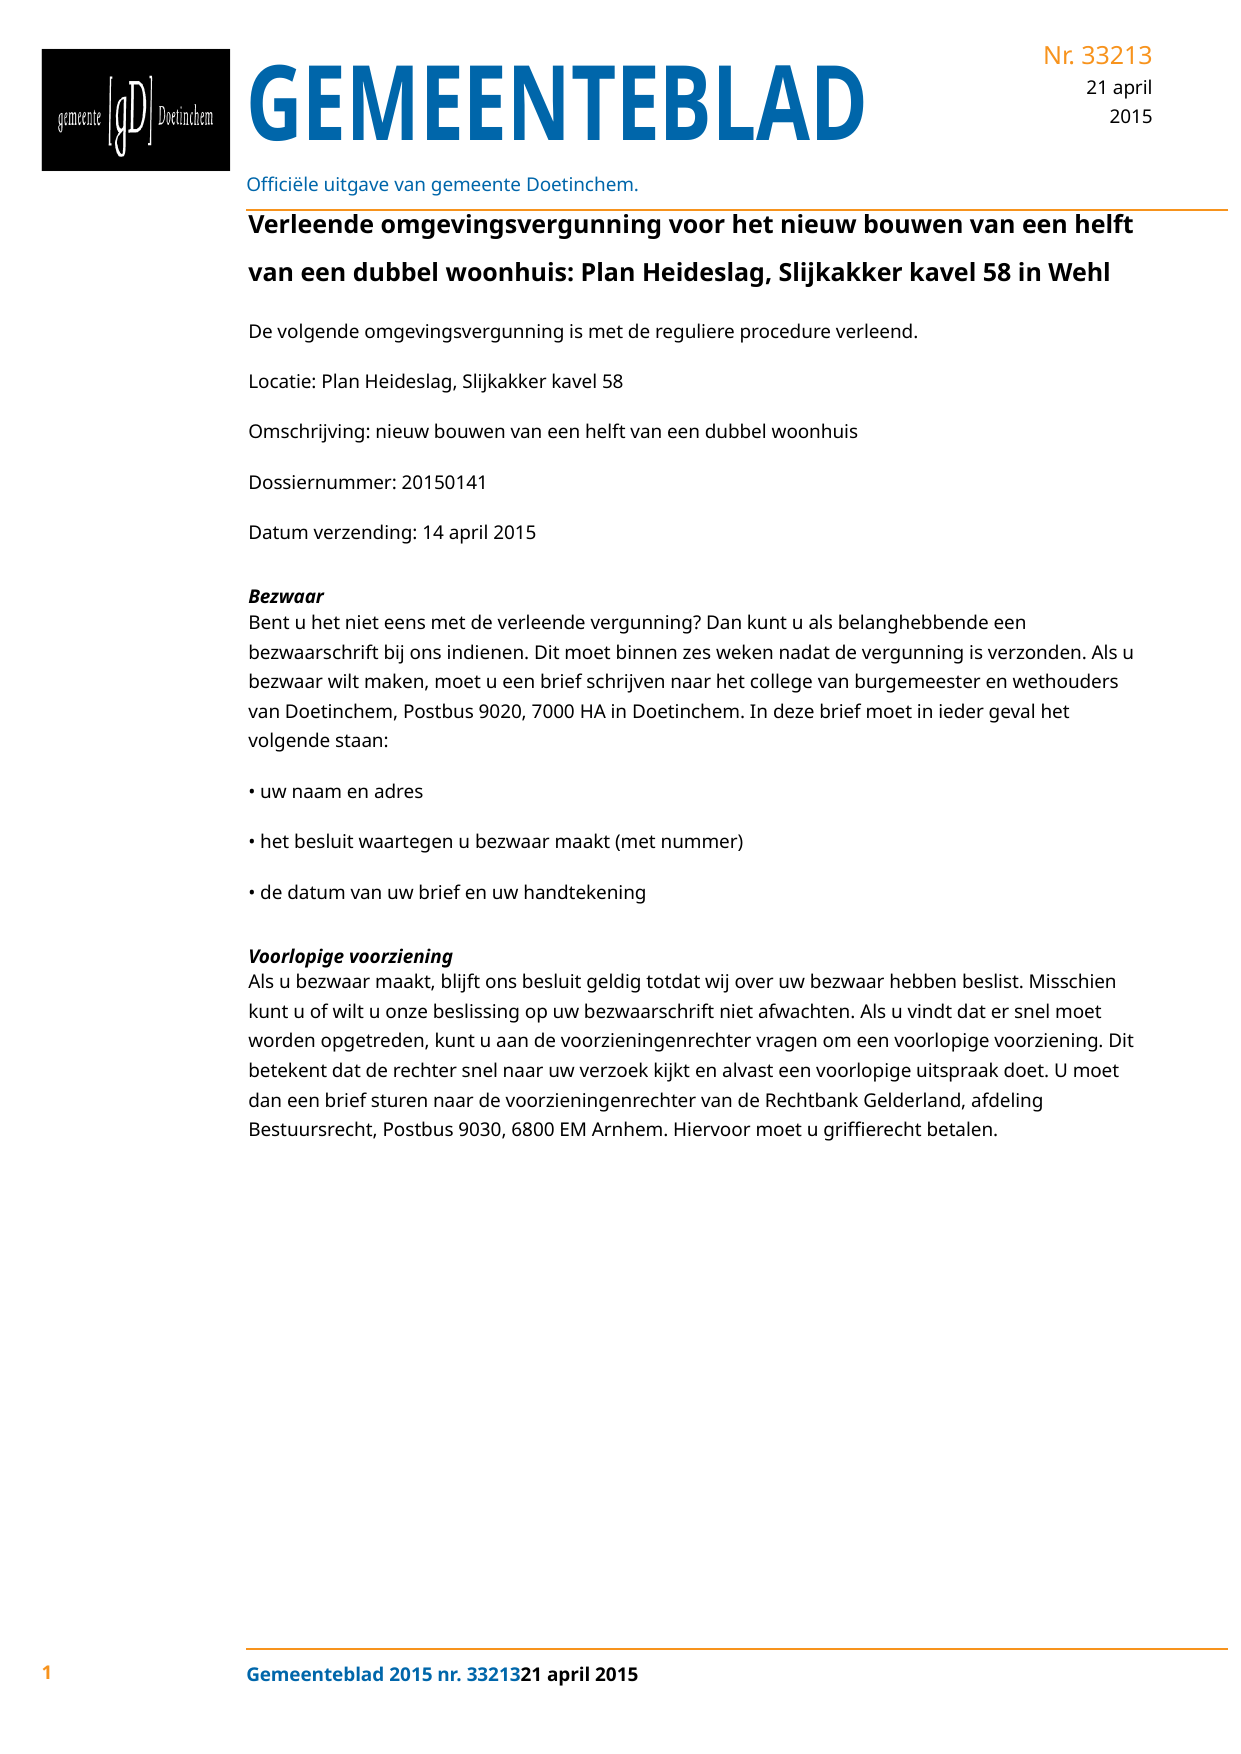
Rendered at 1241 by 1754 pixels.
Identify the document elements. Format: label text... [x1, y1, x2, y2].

text • uw naam en adres [248, 778, 1152, 804]
text Omschrijving: nieuw bouwen van een helft van een dubbel woonhuis [248, 419, 1152, 444]
text Als u bezwaar maakt, blijft ons besluit geldig totdat wij over uw bezwaar hebben beslist. Misschien kunt u of wilt u onze beslissing op uw bezwaarschrift niet afwachten. Als u vindt dat er snel moet worden opgetreden, kunt u aan de voorzieningenrechter vragen om een voorlopige voorziening. Dit betekent dat de rechter snel naar uw verzoek kijkt en alvast een voorlopige uitspraak doet. U moet dan een brief sturen naar de voorzieningenrechter van de Rechtbank Gelderland, afdeling Bestuursrecht, Postbus 9030, 6800 EM Arnhem. Hiervoor moet u griffierecht betalen. [248, 968, 1152, 1142]
text • het besluit waartegen u bezwaar maakt (met nummer) [248, 828, 1152, 854]
picture [41, 47, 231, 172]
text Bezwaar [248, 583, 1152, 609]
text De volgende omgevingsvergunning is met de reguliere procedure verleend. [248, 318, 1152, 344]
text Voorlopige voorziening [248, 943, 1152, 968]
text Dossiernummer: 20150141 [248, 469, 1152, 495]
text Bent u het niet eens met de verleende vergunning? Dan kunt u als belanghebbende een bezwaarschrift bij ons indienen. Dit moet binnen zes weken nadat de vergunning is verzonden. Als u bezwaar wilt maken, moet u een brief schrijven naar het college van burgemeester en wethouders van Doetinchem, Postbus 9020, 7000 HA in Doetinchem. In deze brief moet in ieder geval het volgende staan: [248, 609, 1152, 753]
text Locatie: Plan Heideslag, Slijkakker kavel 58 [248, 368, 1152, 394]
text Datum verzending: 14 april 2015 [248, 519, 1152, 545]
text Verleende omgevingsvergunning voor het nieuw bouwen van een helft van een dubbel woonhuis: Plan Heideslag, Slijkakker kavel 58 in Wehl [248, 211, 1152, 288]
text • de datum van uw brief en uw handtekening [248, 879, 1152, 904]
